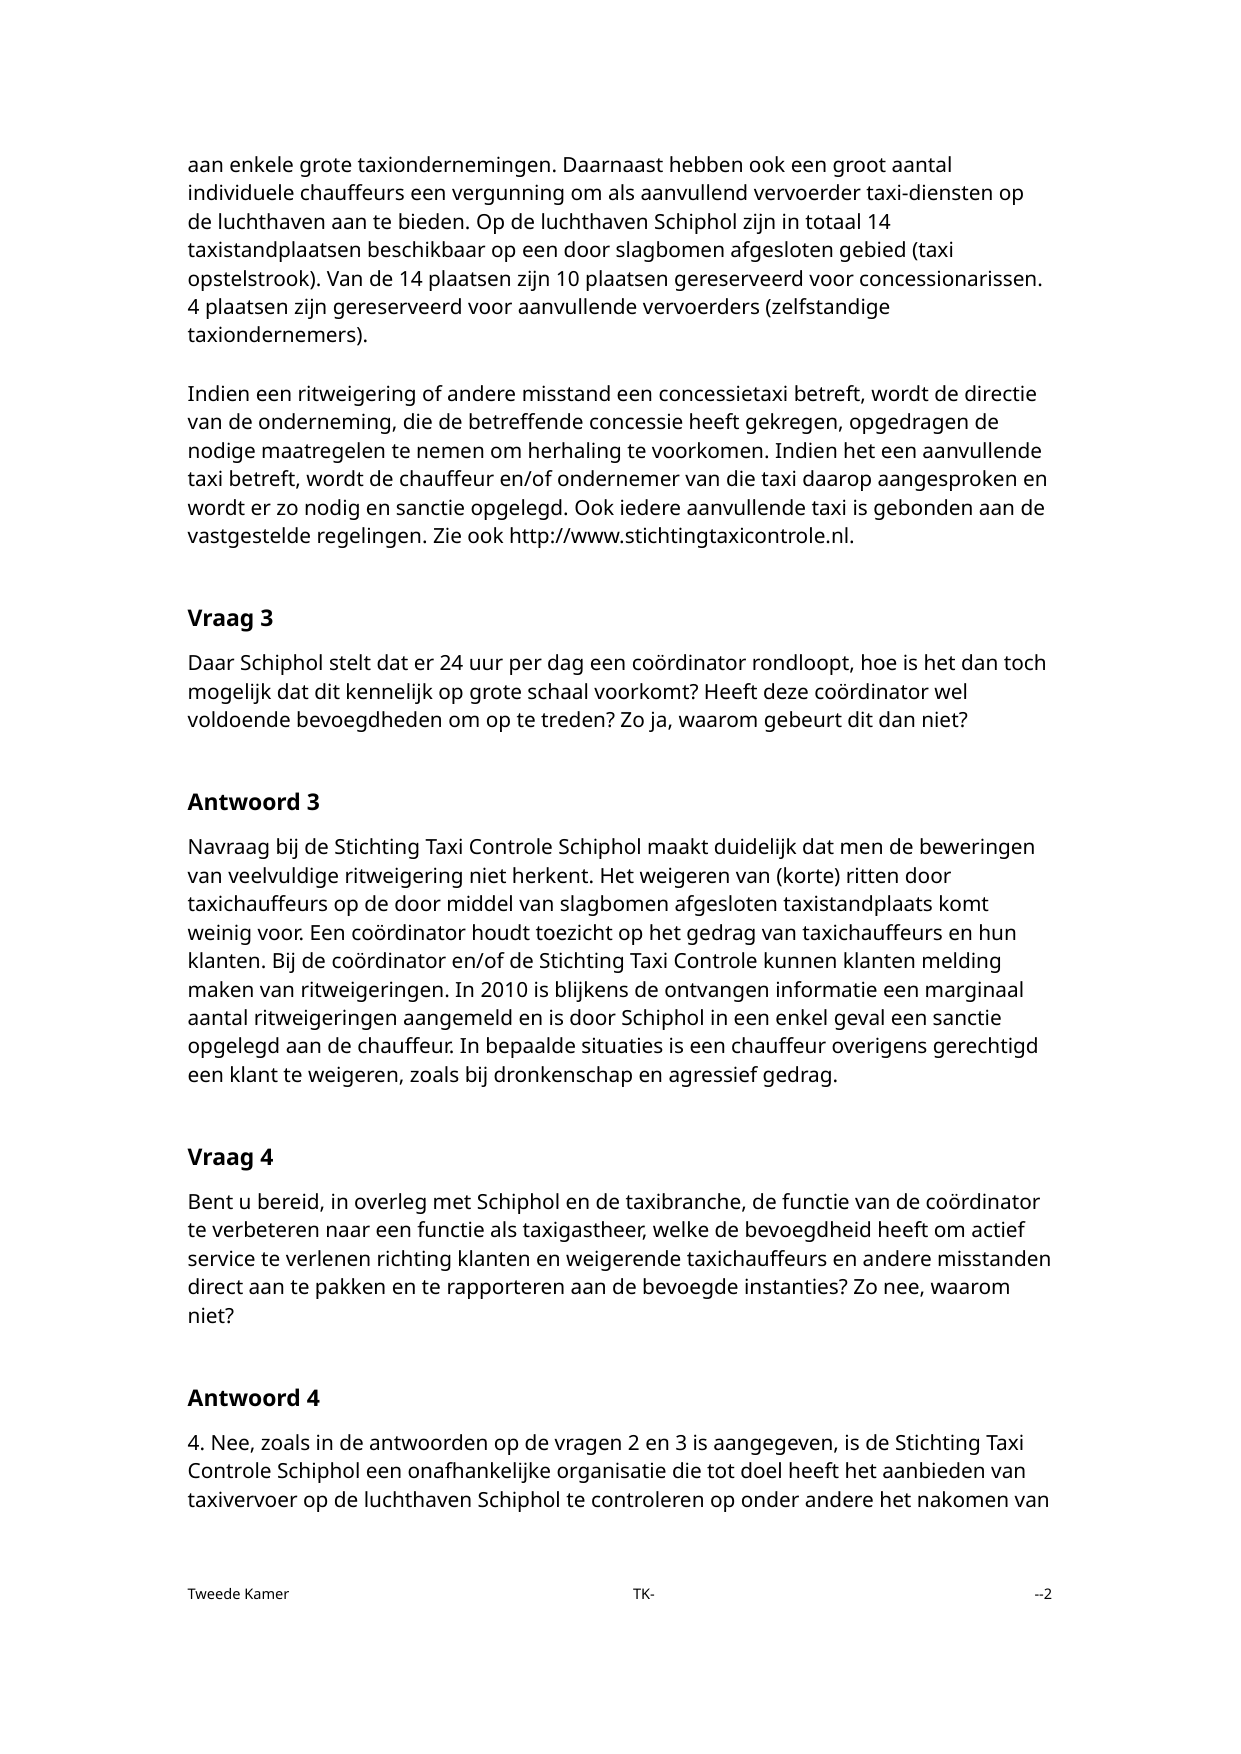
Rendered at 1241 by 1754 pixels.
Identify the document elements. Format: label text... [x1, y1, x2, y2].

subtitle Vraag 4 [187, 1141, 1053, 1172]
subtitle Vraag 3 [187, 602, 1053, 633]
text Navraag bij de Stichting Taxi Controle Schiphol maakt duidelijk dat men de beweringen van veelvuldige ritweigering niet herkent. Het weigeren van (korte) ritten door taxichauffeurs op de door middel van slagbomen afgesloten taxistandplaats komt weinig voor. Een coördinator houdt toezicht op het gedrag van taxichauffeurs en hun klanten. Bij de coördinator en/of de Stichting Taxi Controle kunnen klanten melding maken van ritweigeringen. In 2010 is blijkens de ontvangen informatie een marginaal aantal ritweigeringen aangemeld en is door Schiphol in een enkel geval een sanctie opgelegd aan de chauffeur. In bepaalde situaties is een chauffeur overigens gerechtigd een klant te weigeren, zoals bij dronkenschap en agressief gedrag. [187, 832, 1053, 1088]
text 4. Nee, zoals in de antwoorden op de vragen 2 en 3 is aangegeven, is de Stichting Taxi Controle Schiphol een onafhankelijke organisatie die tot doel heeft het aanbieden van taxivervoer op de luchthaven Schiphol te controleren op onder andere het nakomen van [187, 1428, 1053, 1513]
subtitle Antwoord 3 [187, 786, 1053, 817]
text Indien een ritweigering of andere misstand een concessietaxi betreft, wordt de directie van de onderneming, die de betreffende concessie heeft gekregen, opgedragen de nodige maatregelen te nemen om herhaling te voorkomen. Indien het een aanvullende taxi betreft, wordt de chauffeur en/of ondernemer van die taxi daarop aangesproken en wordt er zo nodig en sanctie opgelegd. Ook iedere aanvullende taxi is gebonden aan de vastgestelde regelingen. Zie ook http://www.stichtingtaxicontrole.nl. [187, 379, 1053, 550]
subtitle Antwoord 4 [187, 1382, 1053, 1413]
text Daar Schiphol stelt dat er 24 uur per dag een coördinator rondloopt, hoe is het dan toch mogelijk dat dit kennelijk op grote schaal voorkomt? Heeft deze coördinator wel voldoende bevoegdheden om op te treden? Zo ja, waarom gebeurt dit dan niet? [187, 648, 1053, 734]
text aan enkele grote taxiondernemingen. Daarnaast hebben ook een groot aantal individuele chauffeurs een vergunning om als aanvullend vervoerder taxi-diensten op de luchthaven aan te bieden. Op de luchthaven Schiphol zijn in totaal 14 taxistandplaatsen beschikbaar op een door slagbomen afgesloten gebied (taxi opstelstrook). Van de 14 plaatsen zijn 10 plaatsen gereserveerd voor concessionarissen. 4 plaatsen zijn gereserveerd voor aanvullende vervoerders (zelfstandige taxiondernemers). [187, 150, 1053, 349]
text Bent u bereid, in overleg met Schiphol en de taxibranche, de functie van de coördinator te verbeteren naar een functie als taxigastheer, welke de bevoegdheid heeft om actief service te verlenen richting klanten en weigerende taxichauffeurs en andere misstanden direct aan te pakken en te rapporteren aan de bevoegde instanties? Zo nee, waarom niet? [187, 1187, 1053, 1329]
